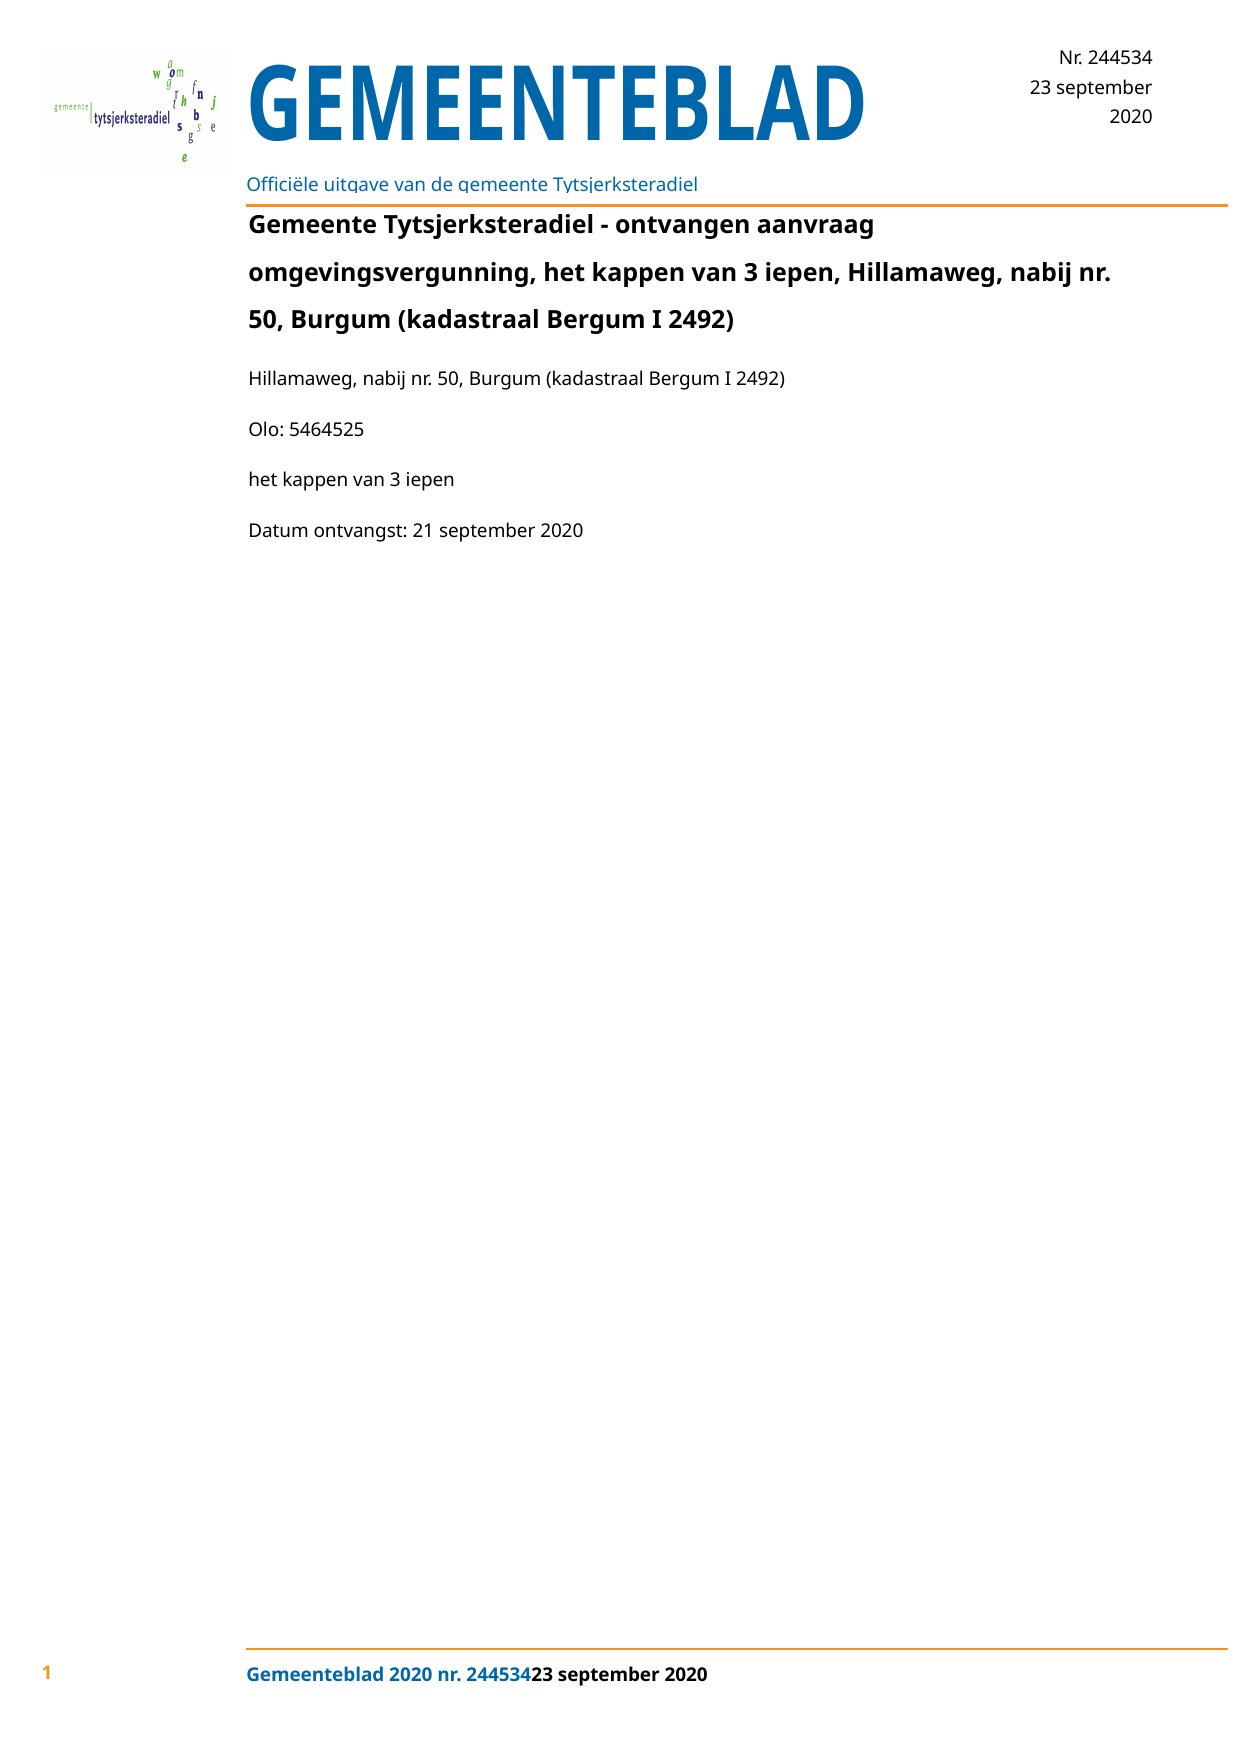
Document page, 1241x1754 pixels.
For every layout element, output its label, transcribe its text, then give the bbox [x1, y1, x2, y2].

picture [41, 47, 231, 172]
text Olo: 5464525 [248, 416, 1152, 442]
text Hillamaweg, nabij nr. 50, Burgum (kadastraal Bergum I 2492) [248, 366, 1152, 391]
text Gemeente Tytsjerksteradiel - ontvangen aanvraag omgevingsvergunning, het kappen van 3 iepen, Hillamaweg, nabij nr. 50, Burgum (kadastraal Bergum I 2492) [248, 207, 1152, 336]
text Datum ontvangst: 21 september 2020 [248, 517, 1152, 542]
text het kappen van 3 iepen [248, 466, 1152, 492]
